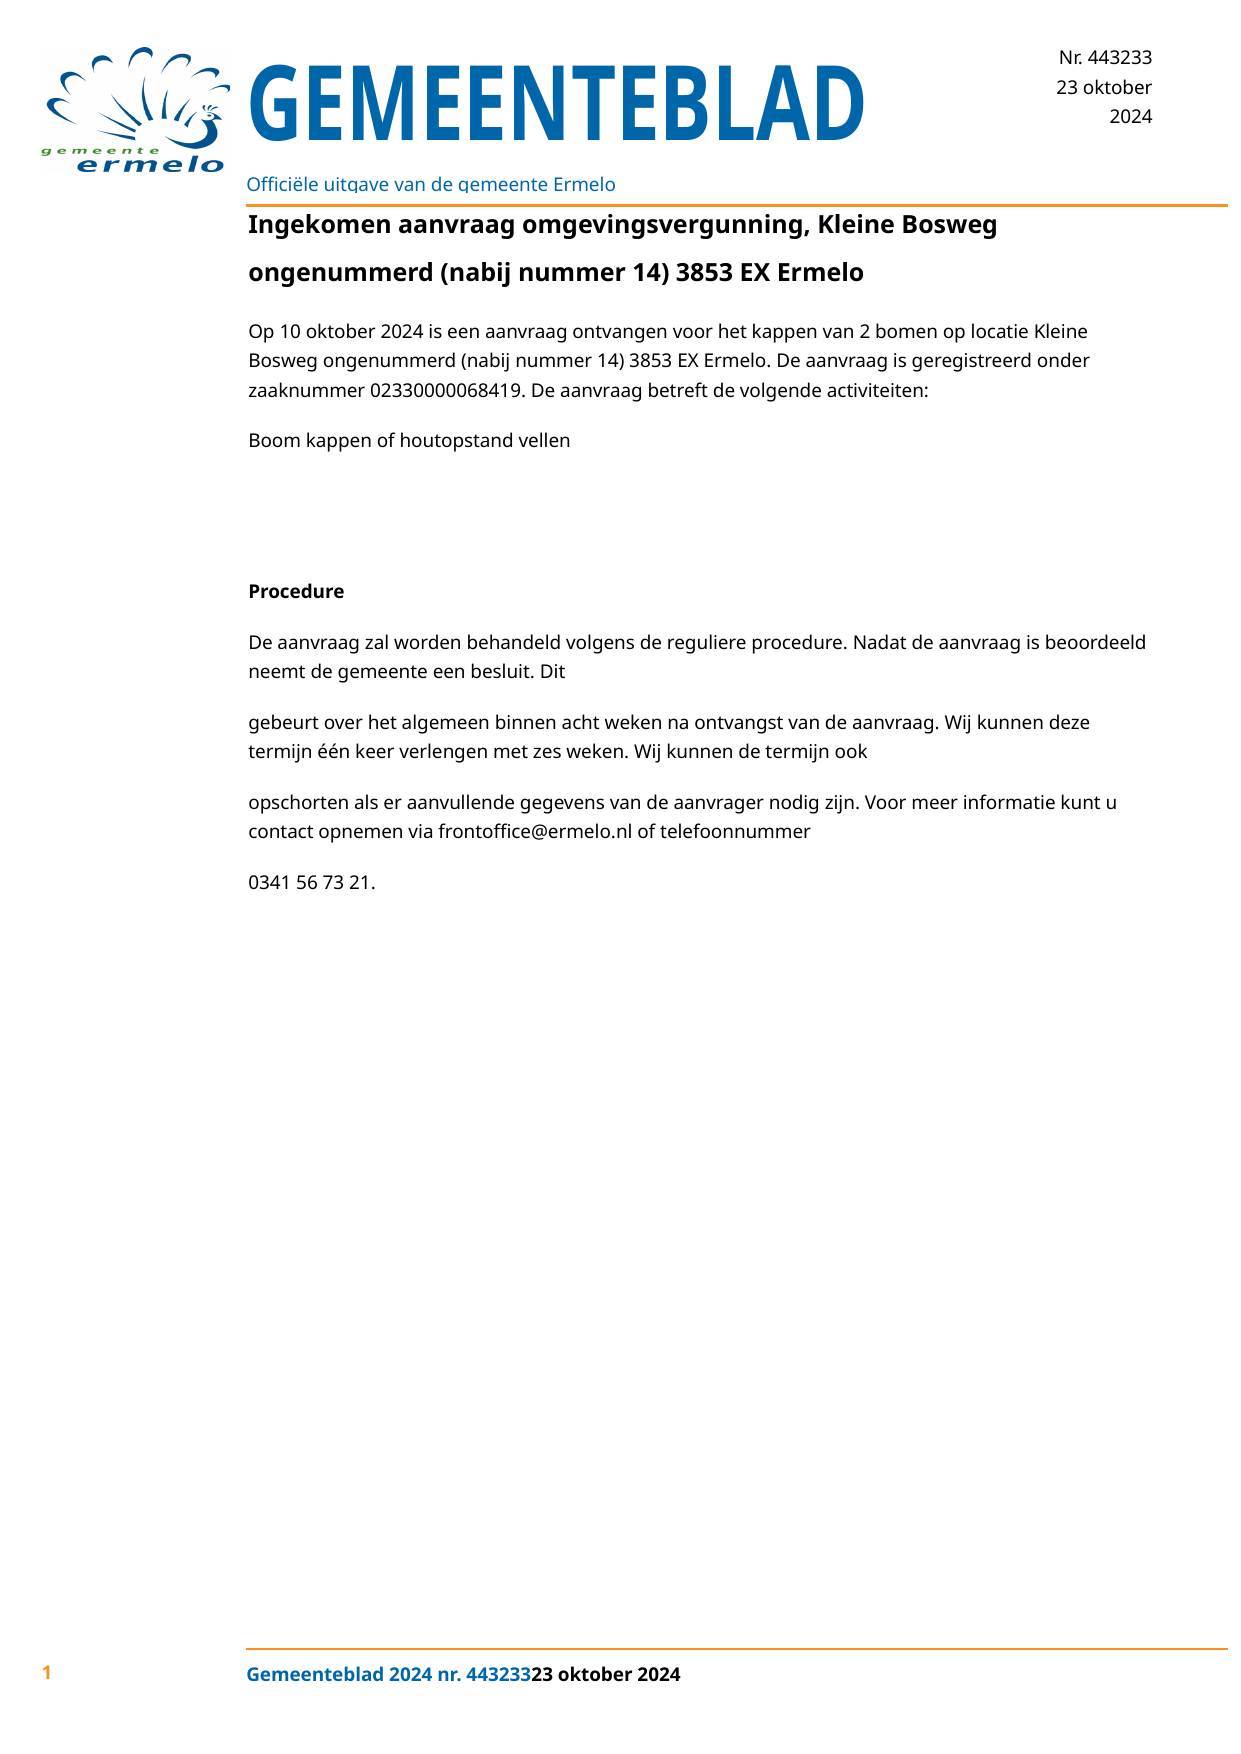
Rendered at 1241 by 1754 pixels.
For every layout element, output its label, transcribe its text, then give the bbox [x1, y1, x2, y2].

text opschorten als er aanvullende gegevens van de aanvrager nodig zijn. Voor meer informatie kunt u contact opnemen via frontoffice@ermelo.nl of telefoonnummer [248, 789, 1152, 844]
text Procedure [248, 579, 1152, 604]
text Boom kappen of houtopstand vellen [248, 427, 1152, 453]
text gebeurt over het algemeen binnen acht weken na ontvangst van de aanvraag. Wij kunnen deze termijn één keer verlengen met zes weken. Wij kunnen de termijn ook [248, 709, 1152, 764]
text Op 10 oktober 2024 is een aanvraag ontvangen voor het kappen van 2 bomen op locatie Kleine Bosweg ongenummerd (nabij nummer 14) 3853 EX Ermelo. De aanvraag is geregistreerd onder zaaknummer 02330000068419. De aanvraag betreft de volgende activiteiten: [248, 318, 1152, 403]
picture [41, 47, 231, 172]
text De aanvraag zal worden behandeld volgens de reguliere procedure. Nadat de aanvraag is beoordeeld neemt de gemeente een besluit. Dit [248, 629, 1152, 684]
text Ingekomen aanvraag omgevingsvergunning, Kleine Bosweg ongenummerd (nabij nummer 14) 3853 EX Ermelo [248, 207, 1152, 288]
text 0341 56 73 21. [248, 869, 1152, 895]
